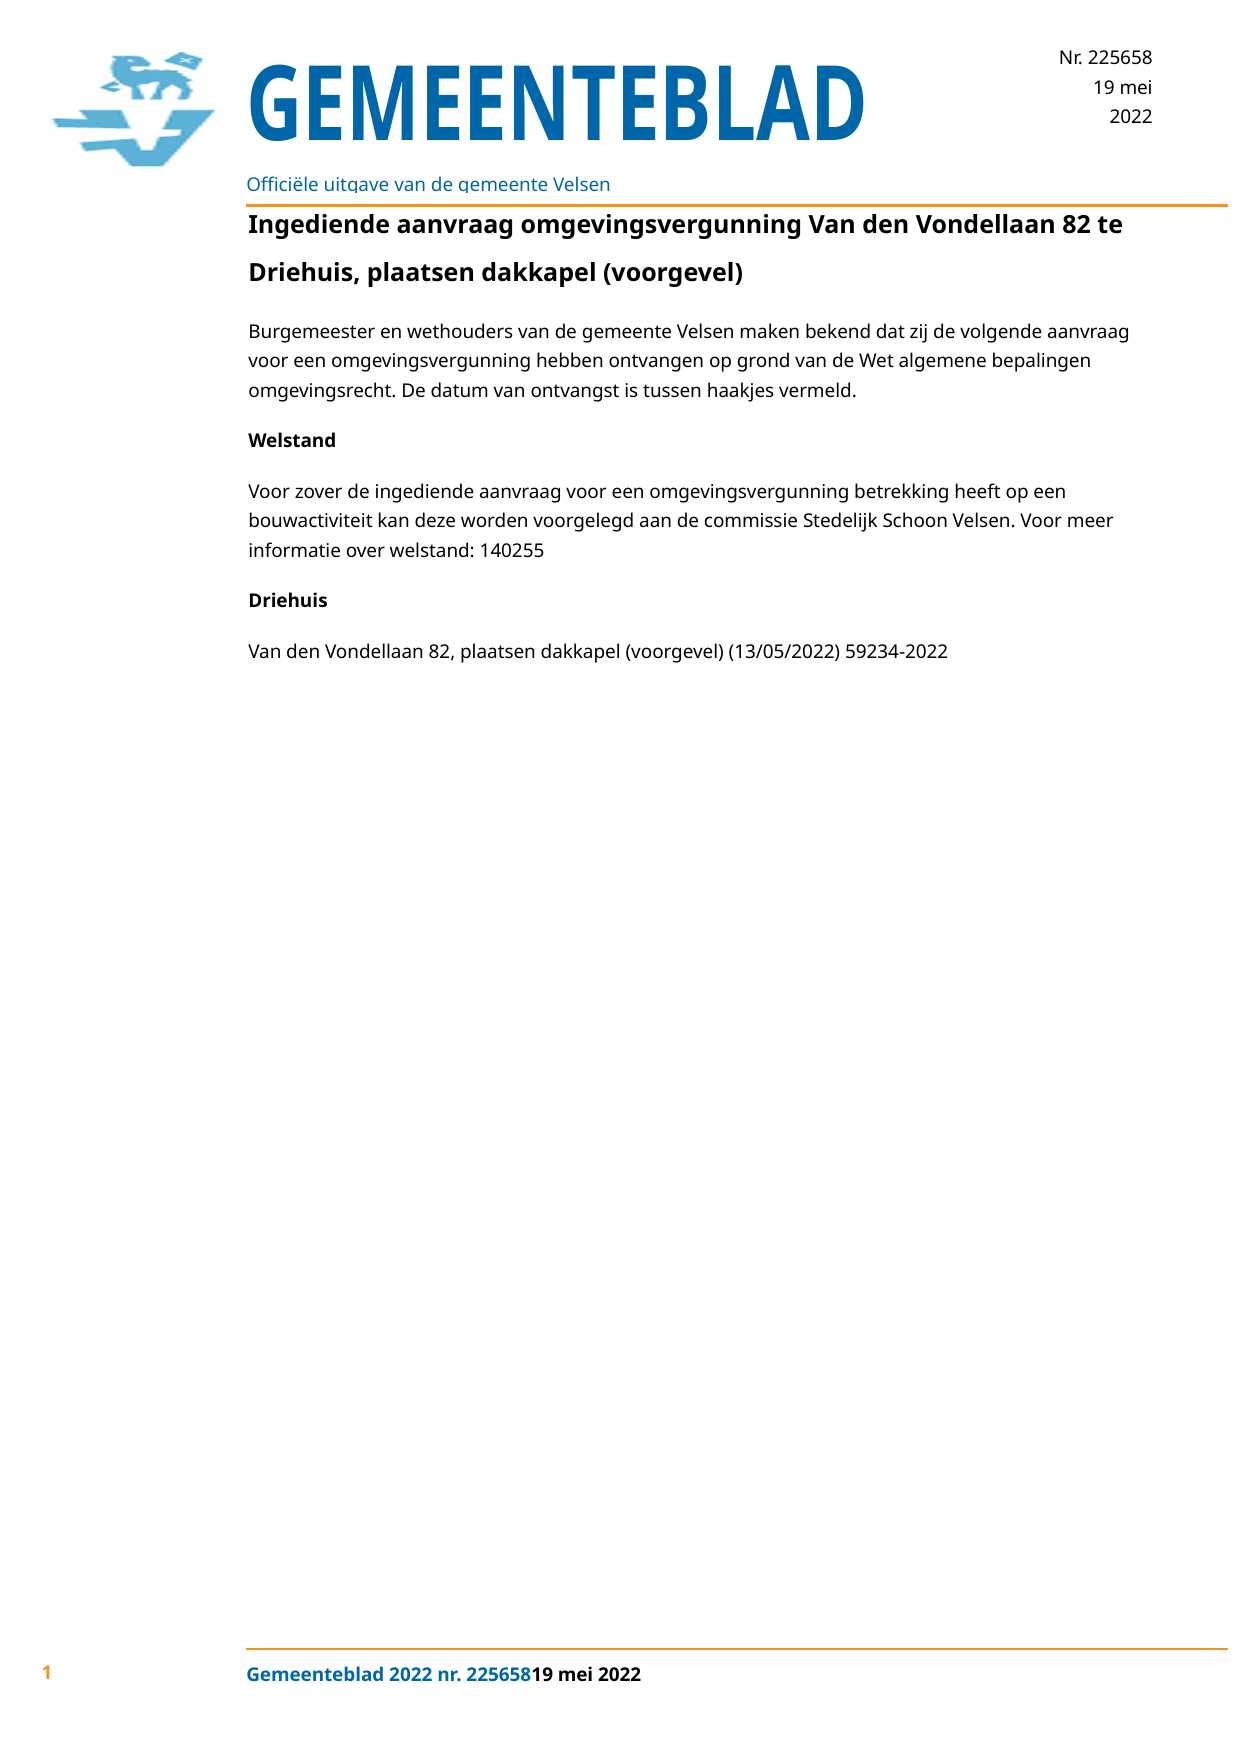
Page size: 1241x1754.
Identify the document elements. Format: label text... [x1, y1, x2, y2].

text Burgemeester en wethouders van de gemeente Velsen maken bekend dat zij de volgende aanvraag voor een omgevingsvergunning hebben ontvangen op grond van de Wet algemene bepalingen omgevingsrecht. De datum van ontvangst is tussen haakjes vermeld. [248, 318, 1152, 403]
text Driehuis [248, 587, 1152, 613]
text Welstand [248, 427, 1152, 453]
picture [41, 47, 231, 172]
text Ingediende aanvraag omgevingsvergunning Van den Vondellaan 82 te Driehuis, plaatsen dakkapel (voorgevel) [248, 207, 1152, 288]
text Van den Vondellaan 82, plaatsen dakkapel (voorgevel) (13/05/2022) 59234-2022 [248, 638, 1152, 664]
text Voor zover de ingediende aanvraag voor een omgevingsvergunning betrekking heeft op een bouwactiviteit kan deze worden voorgelegd aan de commissie Stedelijk Schoon Velsen. Voor meer informatie over welstand: 140255 [248, 478, 1152, 563]
